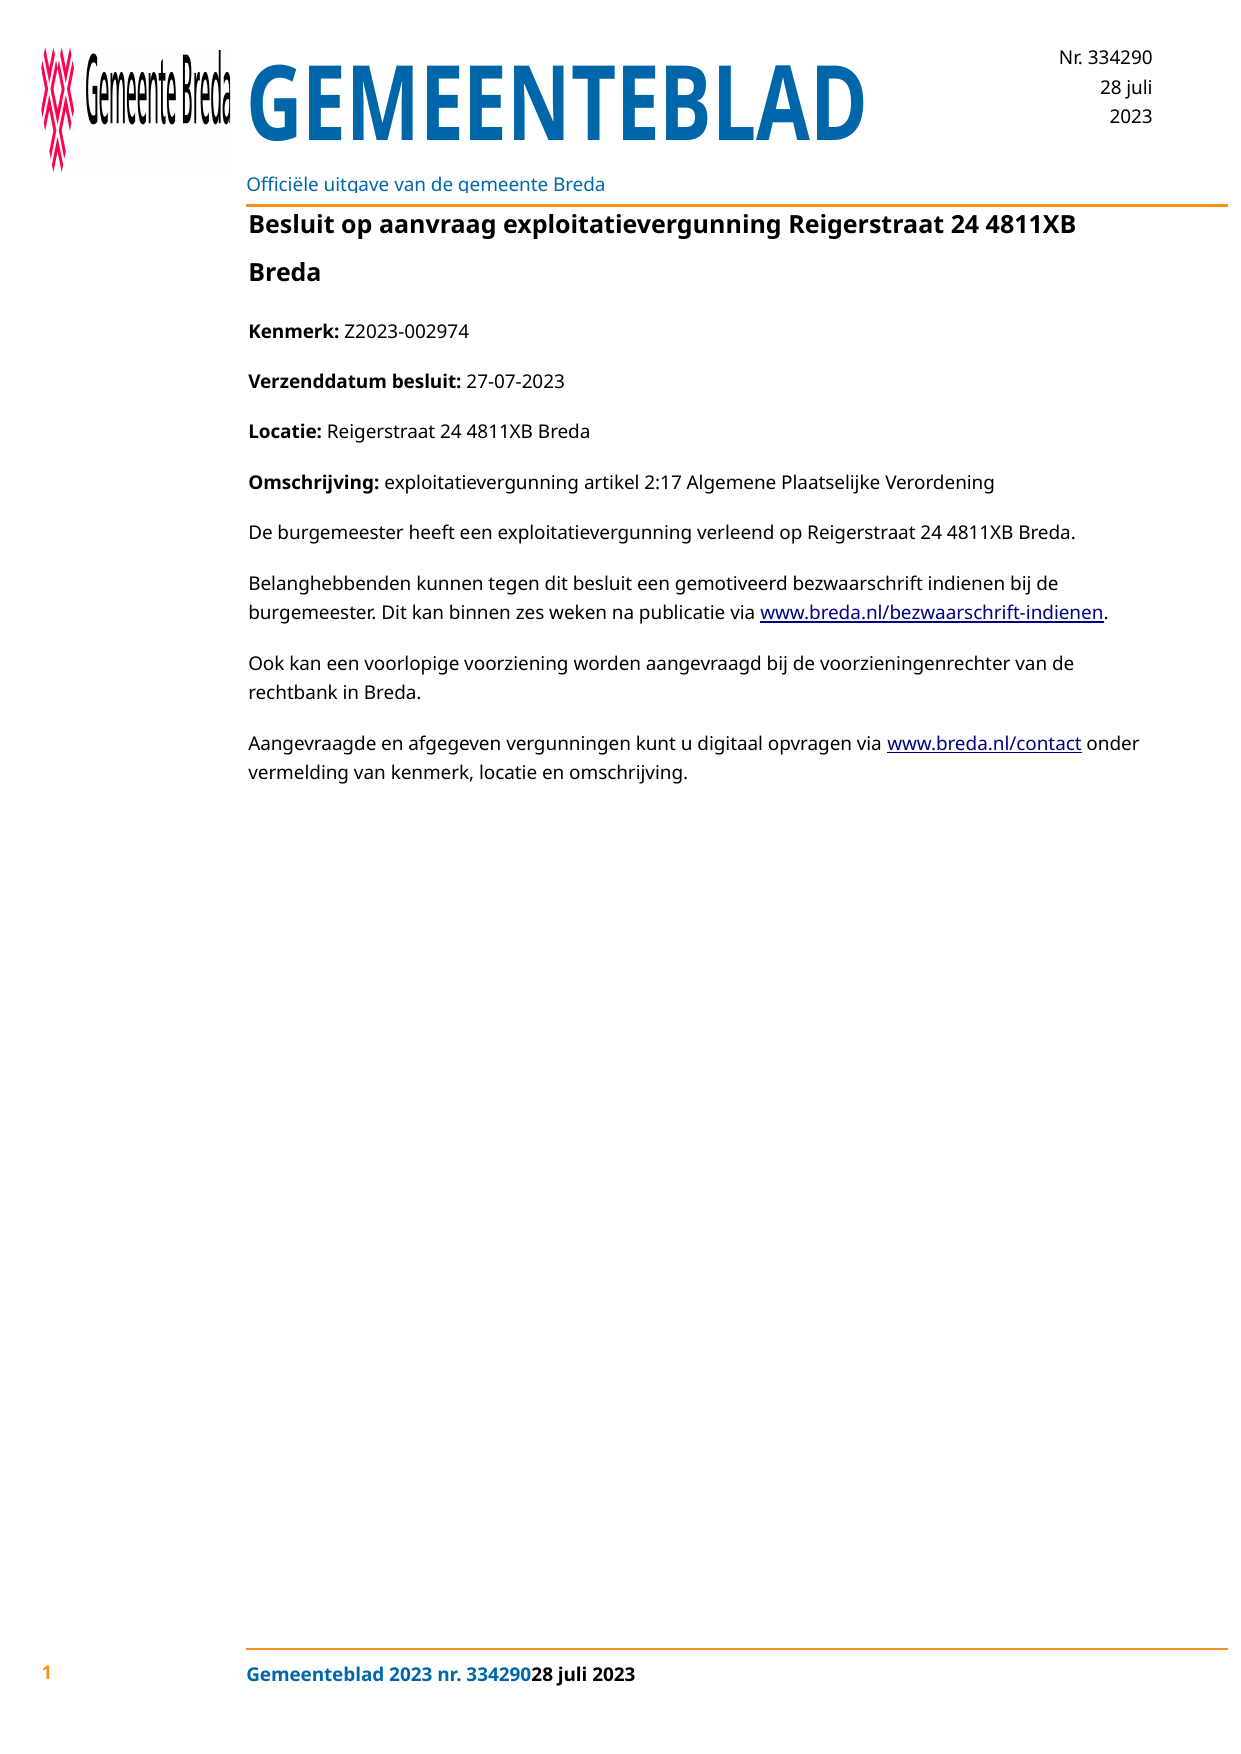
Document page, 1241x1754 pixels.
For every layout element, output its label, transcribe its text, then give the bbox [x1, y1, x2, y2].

text Aangevraagde en afgegeven vergunningen kunt u digitaal opvragen via www.breda.nl/contact onder vermelding van kenmerk, locatie en omschrijving. [248, 730, 1152, 785]
text Verzenddatum besluit: 27-07-2023 [248, 368, 1152, 394]
text De burgemeester heeft een exploitatievergunning verleend op Reigerstraat 24 4811XB Breda. [248, 519, 1152, 545]
picture [41, 47, 231, 172]
text Belanghebbenden kunnen tegen dit besluit een gemotiveerd bezwaarschrift indienen bij de burgemeester. Dit kan binnen zes weken na publicatie via www.breda.nl/bezwaarschrift-indienen. [248, 570, 1152, 625]
text Kenmerk: Z2023-002974 [248, 318, 1152, 344]
text Besluit op aanvraag exploitatievergunning Reigerstraat 24 4811XB Breda [248, 207, 1152, 288]
text Ook kan een voorlopige voorziening worden aangevraagd bij de voorzieningenrechter van de rechtbank in Breda. [248, 650, 1152, 705]
text Omschrijving: exploitatievergunning artikel 2:17 Algemene Plaatselijke Verordening [248, 469, 1152, 495]
text Locatie: Reigerstraat 24 4811XB Breda [248, 419, 1152, 444]
